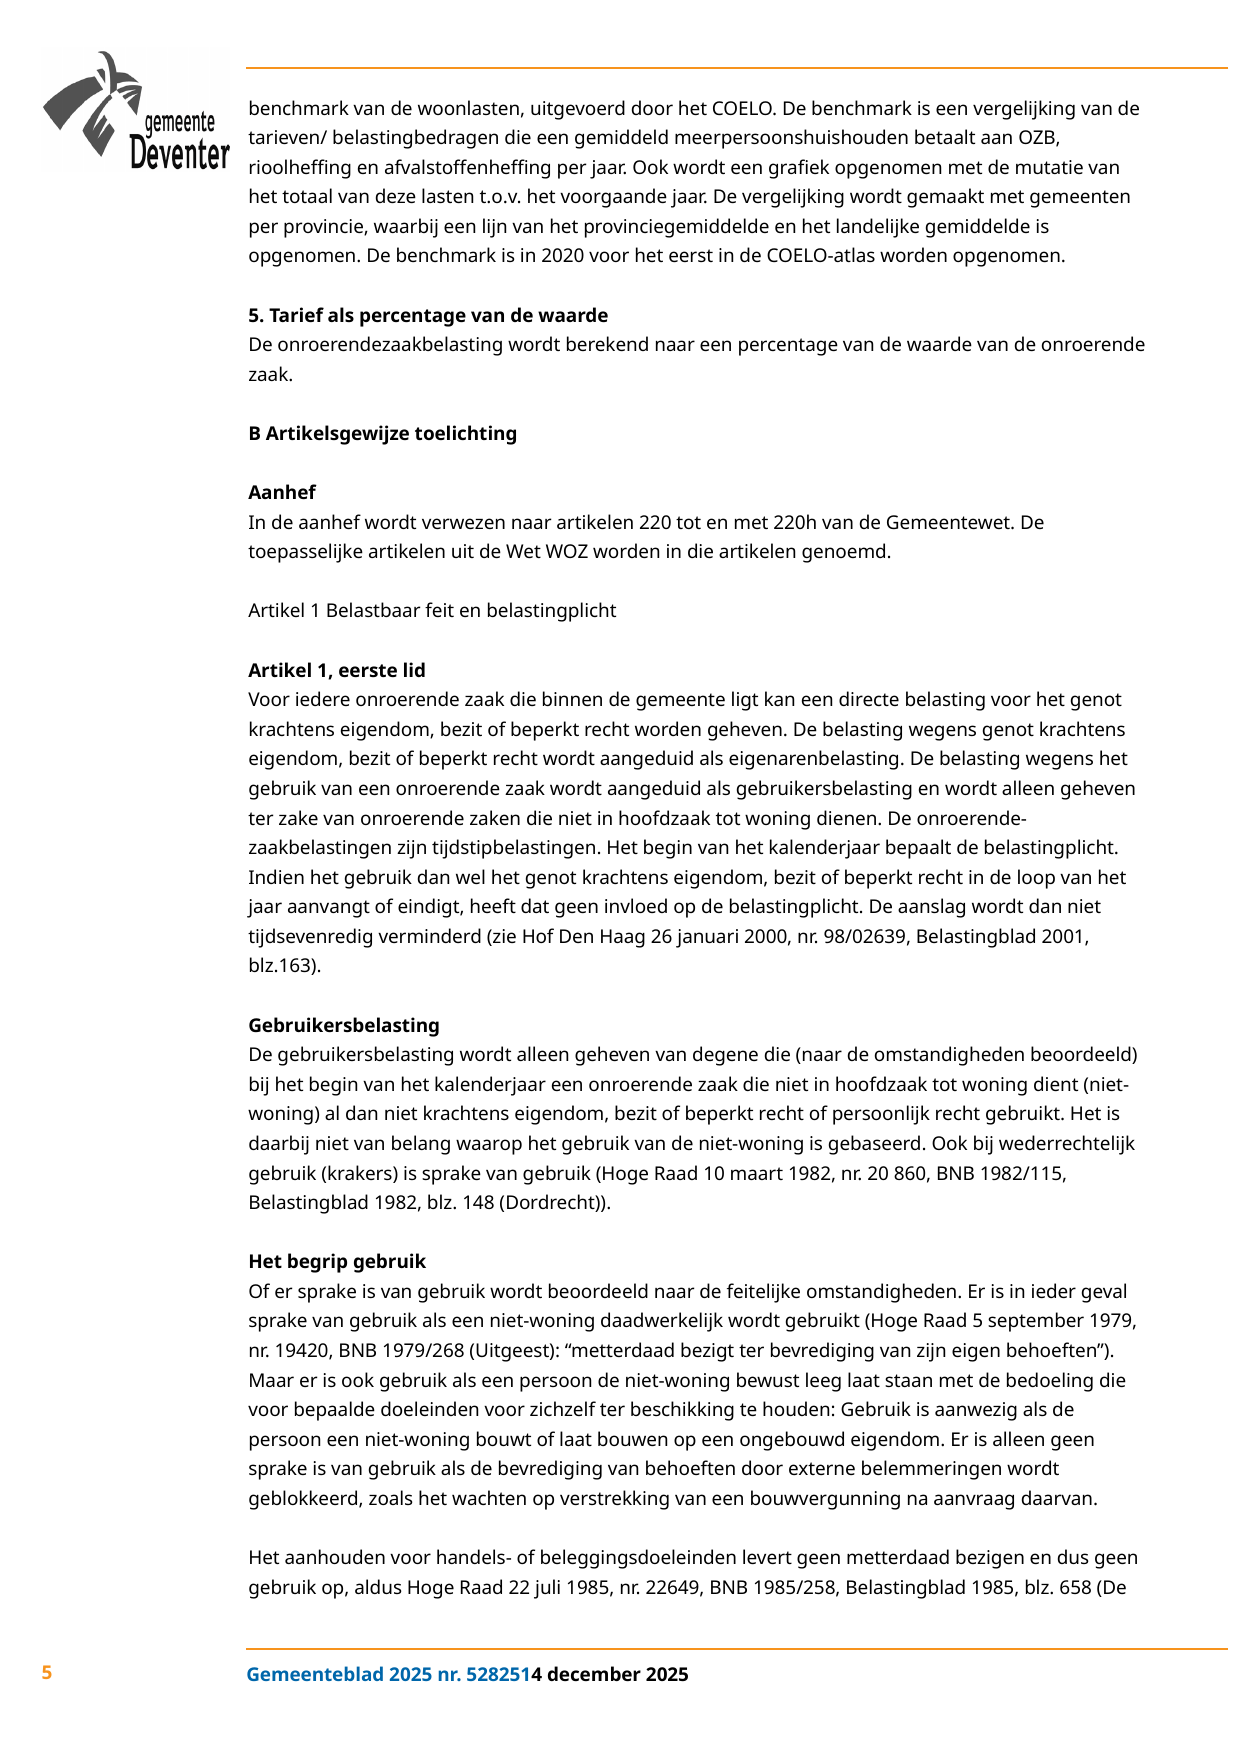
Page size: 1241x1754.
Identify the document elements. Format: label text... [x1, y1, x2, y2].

picture [41, 47, 231, 172]
text Of er sprake is van gebruik wordt beoordeeld naar de feitelijke omstandigheden. Er is in ieder geval sprake van gebruik als een niet-woning daadwerkelijk wordt gebruikt (Hoge Raad 5 september 1979, nr. 19420, BNB 1979/268 (Uitgeest): “metterdaad bezigt ter bevrediging van zijn eigen behoeften”). Maar er is ook gebruik als een persoon de niet-woning bewust leeg laat staan met de bedoeling die voor bepaalde doeleinden voor zichzelf ter beschikking te houden: Gebruik is aanwezig als de persoon een niet-woning bouwt of laat bouwen op een ongebouwd eigendom. Er is alleen geen sprake is van gebruik als de bevrediging van behoeften door externe belemmeringen wordt geblokkeerd, zoals het wachten op verstrekking van een bouwvergunning na aanvraag daarvan. [248, 1278, 1152, 1511]
text Gebruikersbelasting [248, 1012, 1152, 1038]
text 5. Tarief als percentage van de waarde [248, 302, 1152, 328]
text De gebruikersbelasting wordt alleen geheven van degene die (naar de omstandigheden beoordeeld) bij het begin van het kalenderjaar een onroerende zaak die niet in hoofdzaak tot woning dient (niet-woning) al dan niet krachtens eigendom, bezit of beperkt recht of persoonlijk recht gebruikt. Het is daarbij niet van belang waarop het gebruik van de niet-woning is gebaseerd. Ook bij wederrechtelijk gebruik (krakers) is sprake van gebruik (Hoge Raad 10 maart 1982, nr. 20 860, BNB 1982/115, Belastingblad 1982, blz. 148 (Dordrecht)). [248, 1041, 1152, 1215]
text B Artikelsgewijze toelichting [248, 420, 1152, 446]
text Artikel 1 Belastbaar feit en belastingplicht [248, 598, 1152, 623]
text Het aanhouden voor handels- of beleggingsdoeleinden levert geen metterdaad bezigen en dus geen gebruik op, aldus Hoge Raad 22 juli 1985, nr. 22649, BNB 1985/258, Belastingblad 1985, blz. 658 (De [248, 1544, 1152, 1600]
text De onroerendezaakbelasting wordt berekend naar een percentage van de waarde van de onroerende zaak. [248, 331, 1152, 387]
text Voor iedere onroerende zaak die binnen de gemeente ligt kan een directe belasting voor het genot krachtens eigendom, bezit of beperkt recht worden geheven. De belasting wegens genot krachtens eigendom, bezit of beperkt recht wordt aangeduid als eigenarenbelasting. De belasting wegens het gebruik van een onroerende zaak wordt aangeduid als gebruikersbelasting en wordt alleen geheven ter zake van onroerende zaken die niet in hoofdzaak tot woning dienen. De onroerende-zaakbelastingen zijn tijdstipbelastingen. Het begin van het kalenderjaar bepaalt de belastingplicht. Indien het gebruik dan wel het genot krachtens eigendom, bezit of beperkt recht in de loop van het jaar aanvangt of eindigt, heeft dat geen invloed op de belastingplicht. De aanslag wordt dan niet tijdsevenredig verminderd (zie Hof Den Haag 26 januari 2000, nr. 98/02639, Belastingblad 2001, blz.163). [248, 686, 1152, 978]
text Het begrip gebruik [248, 1248, 1152, 1274]
text Artikel 1, eerste lid [248, 657, 1152, 683]
text benchmark van de woonlasten, uitgevoerd door het COELO. De benchmark is een vergelijking van de tarieven/ belastingbedragen die een gemiddeld meerpersoonshuishouden betaalt aan OZB, rioolheffing en afvalstoffenheffing per jaar. Ook wordt een grafiek opgenomen met de mutatie van het totaal van deze lasten t.o.v. het voorgaande jaar. De vergelijking wordt gemaakt met gemeenten per provincie, waarbij een lijn van het provinciegemiddelde en het landelijke gemiddelde is opgenomen. De benchmark is in 2020 voor het eerst in de COELO-atlas worden opgenomen. [248, 95, 1152, 268]
text In de aanhef wordt verwezen naar artikelen 220 tot en met 220h van de Gemeentewet. De toepasselijke artikelen uit de Wet WOZ worden in die artikelen genoemd. [248, 509, 1152, 564]
text Aanhef [248, 479, 1152, 505]
